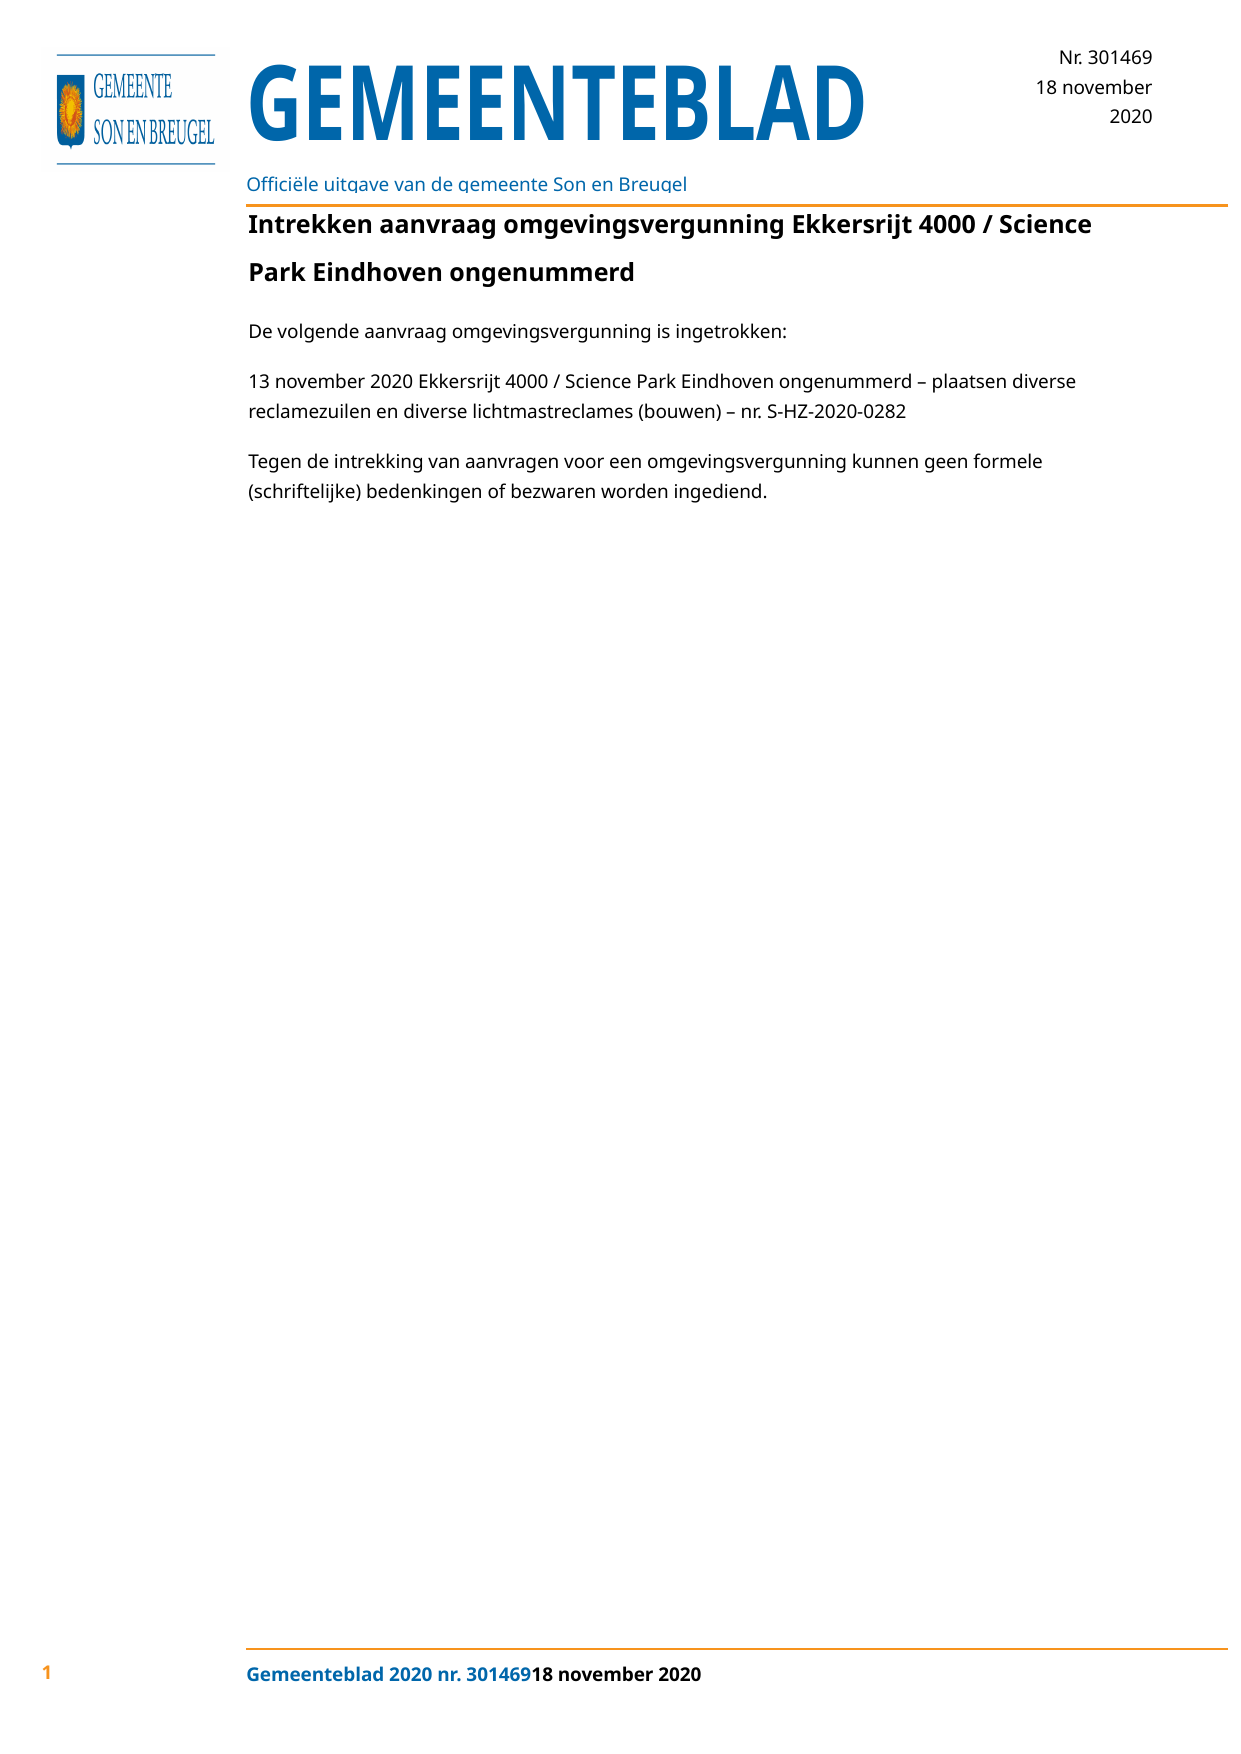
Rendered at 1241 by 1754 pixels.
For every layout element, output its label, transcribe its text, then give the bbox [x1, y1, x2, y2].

text Intrekken aanvraag omgevingsvergunning Ekkersrijt 4000 / Science Park Eindhoven ongenummerd [248, 207, 1152, 288]
text Tegen de intrekking van aanvragen voor een omgevingsvergunning kunnen geen formele (schriftelijke) bedenkingen of bezwaren worden ingediend. [248, 448, 1152, 504]
text De volgende aanvraag omgevingsvergunning is ingetrokken: [248, 318, 1152, 344]
text 13 november 2020 Ekkersrijt 4000 / Science Park Eindhoven ongenummerd – plaatsen diverse reclamezuilen en diverse lichtmastreclames (bouwen) – nr. S-HZ-2020-0282 [248, 368, 1152, 424]
picture [41, 47, 231, 172]
